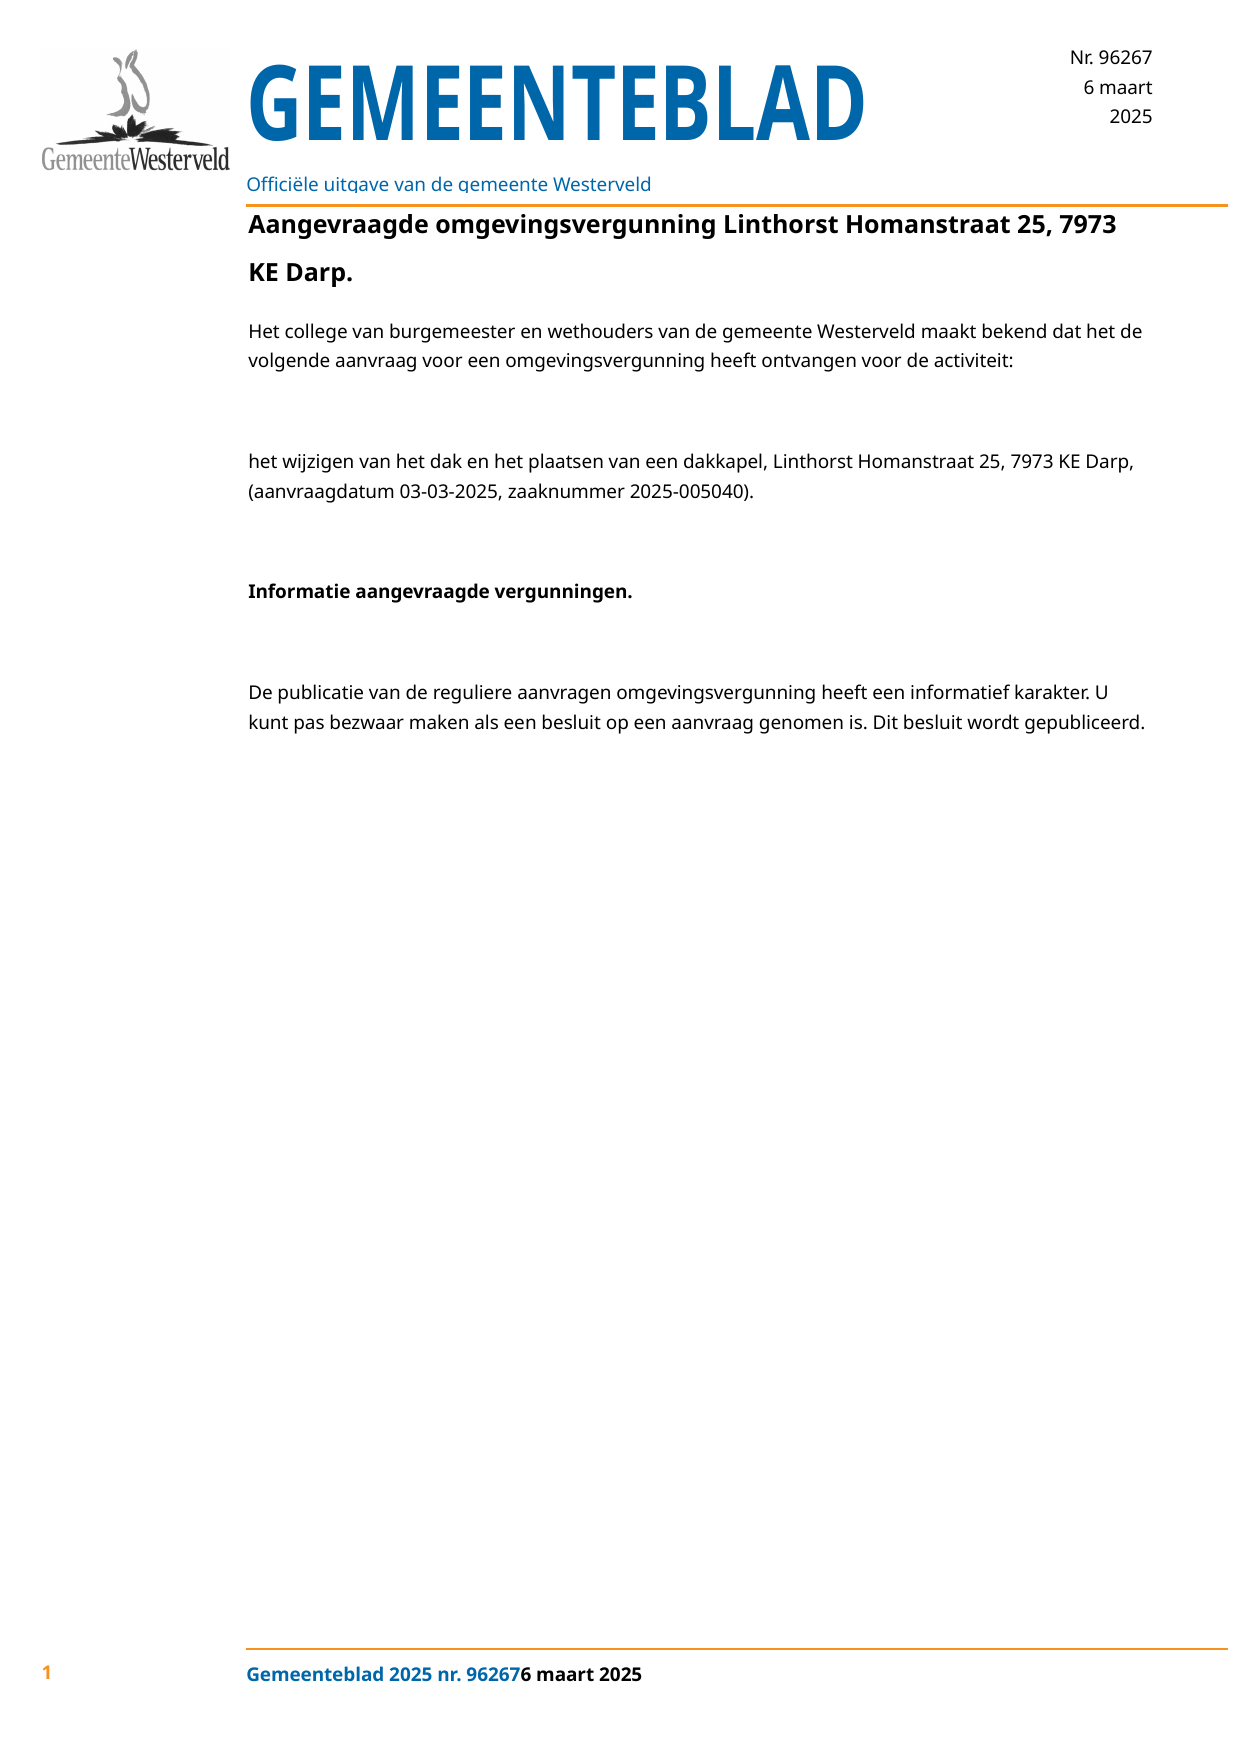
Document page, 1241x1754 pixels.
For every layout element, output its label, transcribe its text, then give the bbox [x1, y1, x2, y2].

picture [41, 47, 231, 172]
text Aangevraagde omgevingsvergunning Linthorst Homanstraat 25, 7973 KE Darp. [248, 207, 1152, 288]
text Het college van burgemeester en wethouders van de gemeente Westerveld maakt bekend dat het de volgende aanvraag voor een omgevingsvergunning heeft ontvangen voor de activiteit: [248, 318, 1152, 373]
text De publicatie van de reguliere aanvragen omgevingsvergunning heeft een informatief karakter. U kunt pas bezwaar maken als een besluit op een aanvraag genomen is. Dit besluit wordt gepubliceerd. [248, 679, 1152, 735]
text Informatie aangevraagde vergunningen. [248, 579, 1152, 604]
text het wijzigen van het dak en het plaatsen van een dakkapel, Linthorst Homanstraat 25, 7973 KE Darp, (aanvraagdatum 03-03-2025, zaaknummer 2025-005040). [248, 448, 1152, 504]
